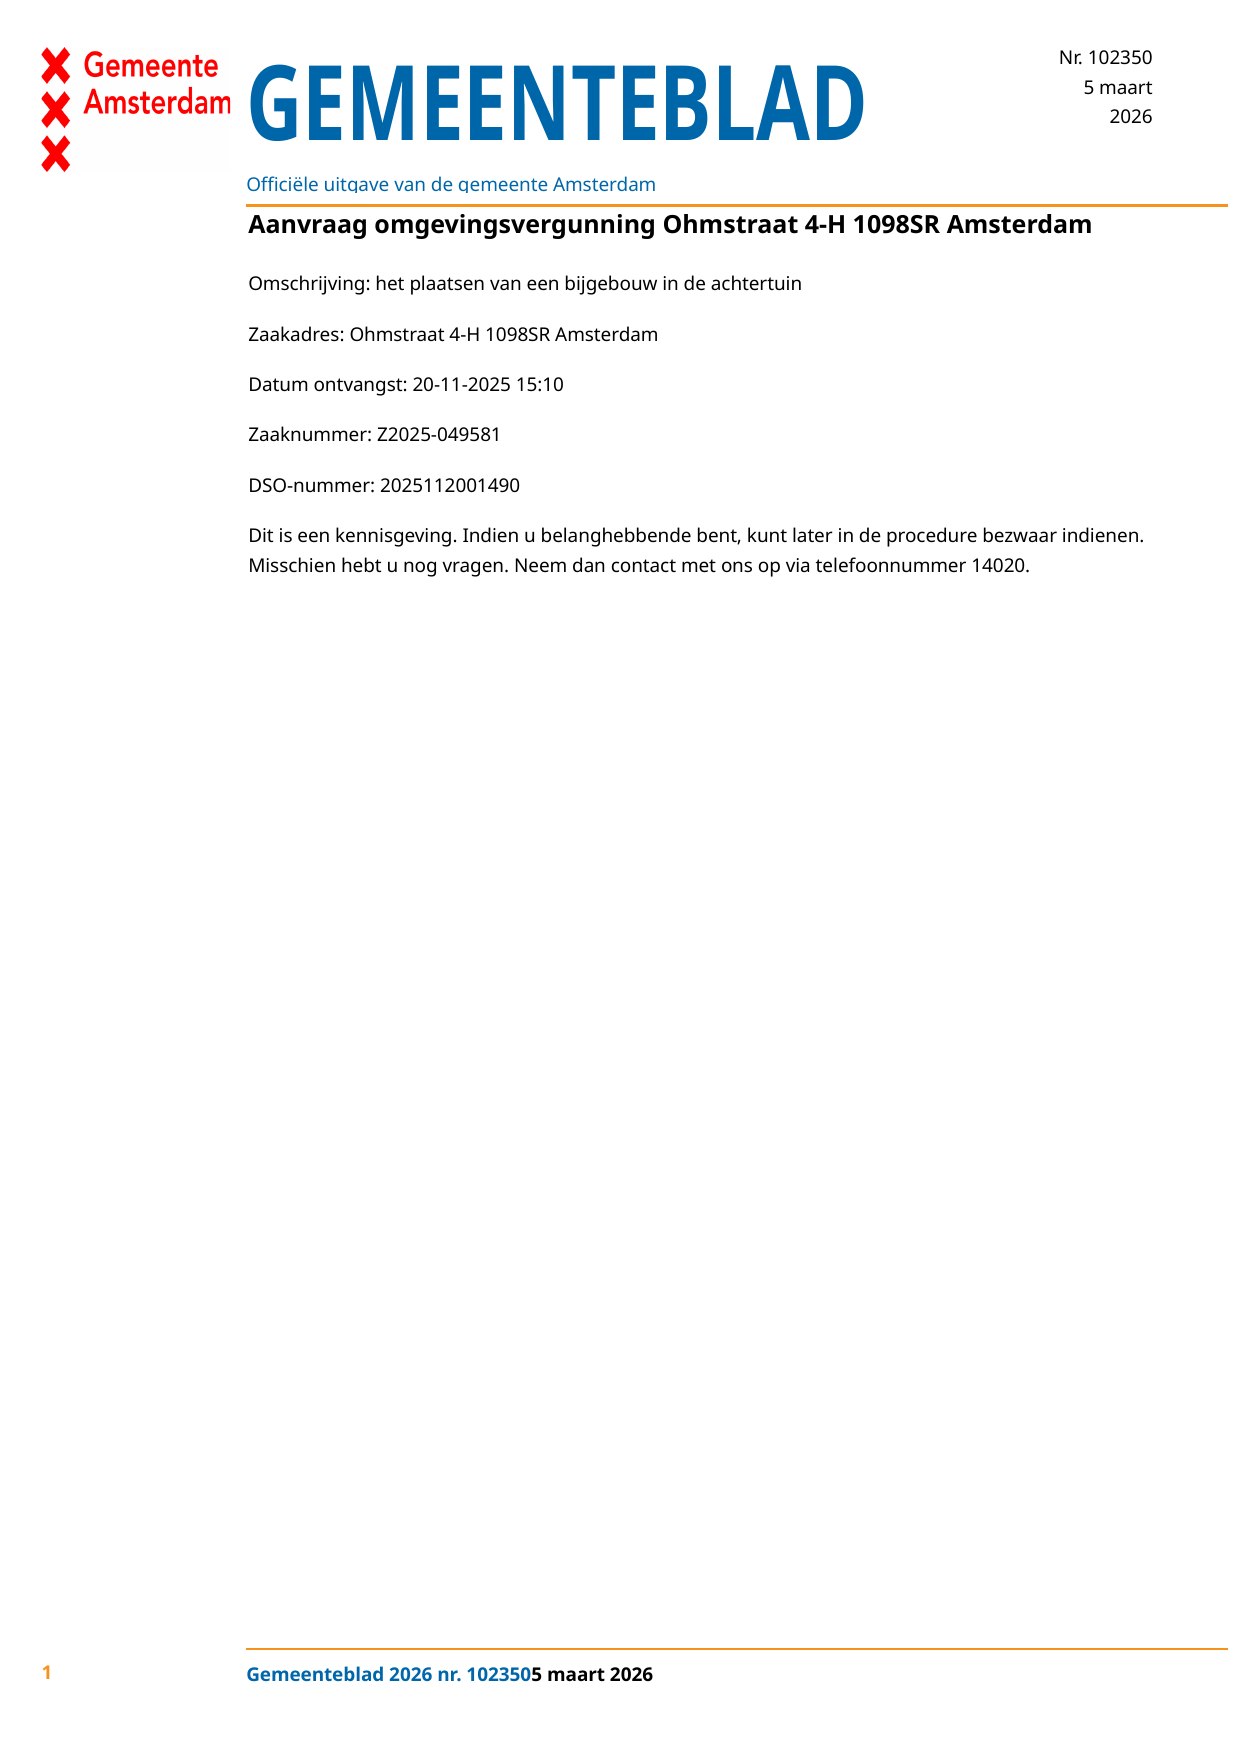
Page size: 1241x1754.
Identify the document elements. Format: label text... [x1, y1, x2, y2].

text Aanvraag omgevingsvergunning Ohmstraat 4-H 1098SR Amsterdam [248, 207, 1152, 241]
picture [41, 47, 231, 172]
text DSO-nummer: 2025112001490 [248, 472, 1152, 498]
text Zaakadres: Ohmstraat 4-H 1098SR Amsterdam [248, 321, 1152, 346]
text Zaaknummer: Z2025-049581 [248, 422, 1152, 447]
text Omschrijving: het plaatsen van een bijgebouw in de achtertuin [248, 270, 1152, 296]
text Datum ontvangst: 20-11-2025 15:10 [248, 371, 1152, 397]
text Dit is een kennisgeving. Indien u belanghebbende bent, kunt later in de procedure bezwaar indienen. Misschien hebt u nog vragen. Neem dan contact met ons op via telefoonnummer 14020. [248, 522, 1152, 578]
